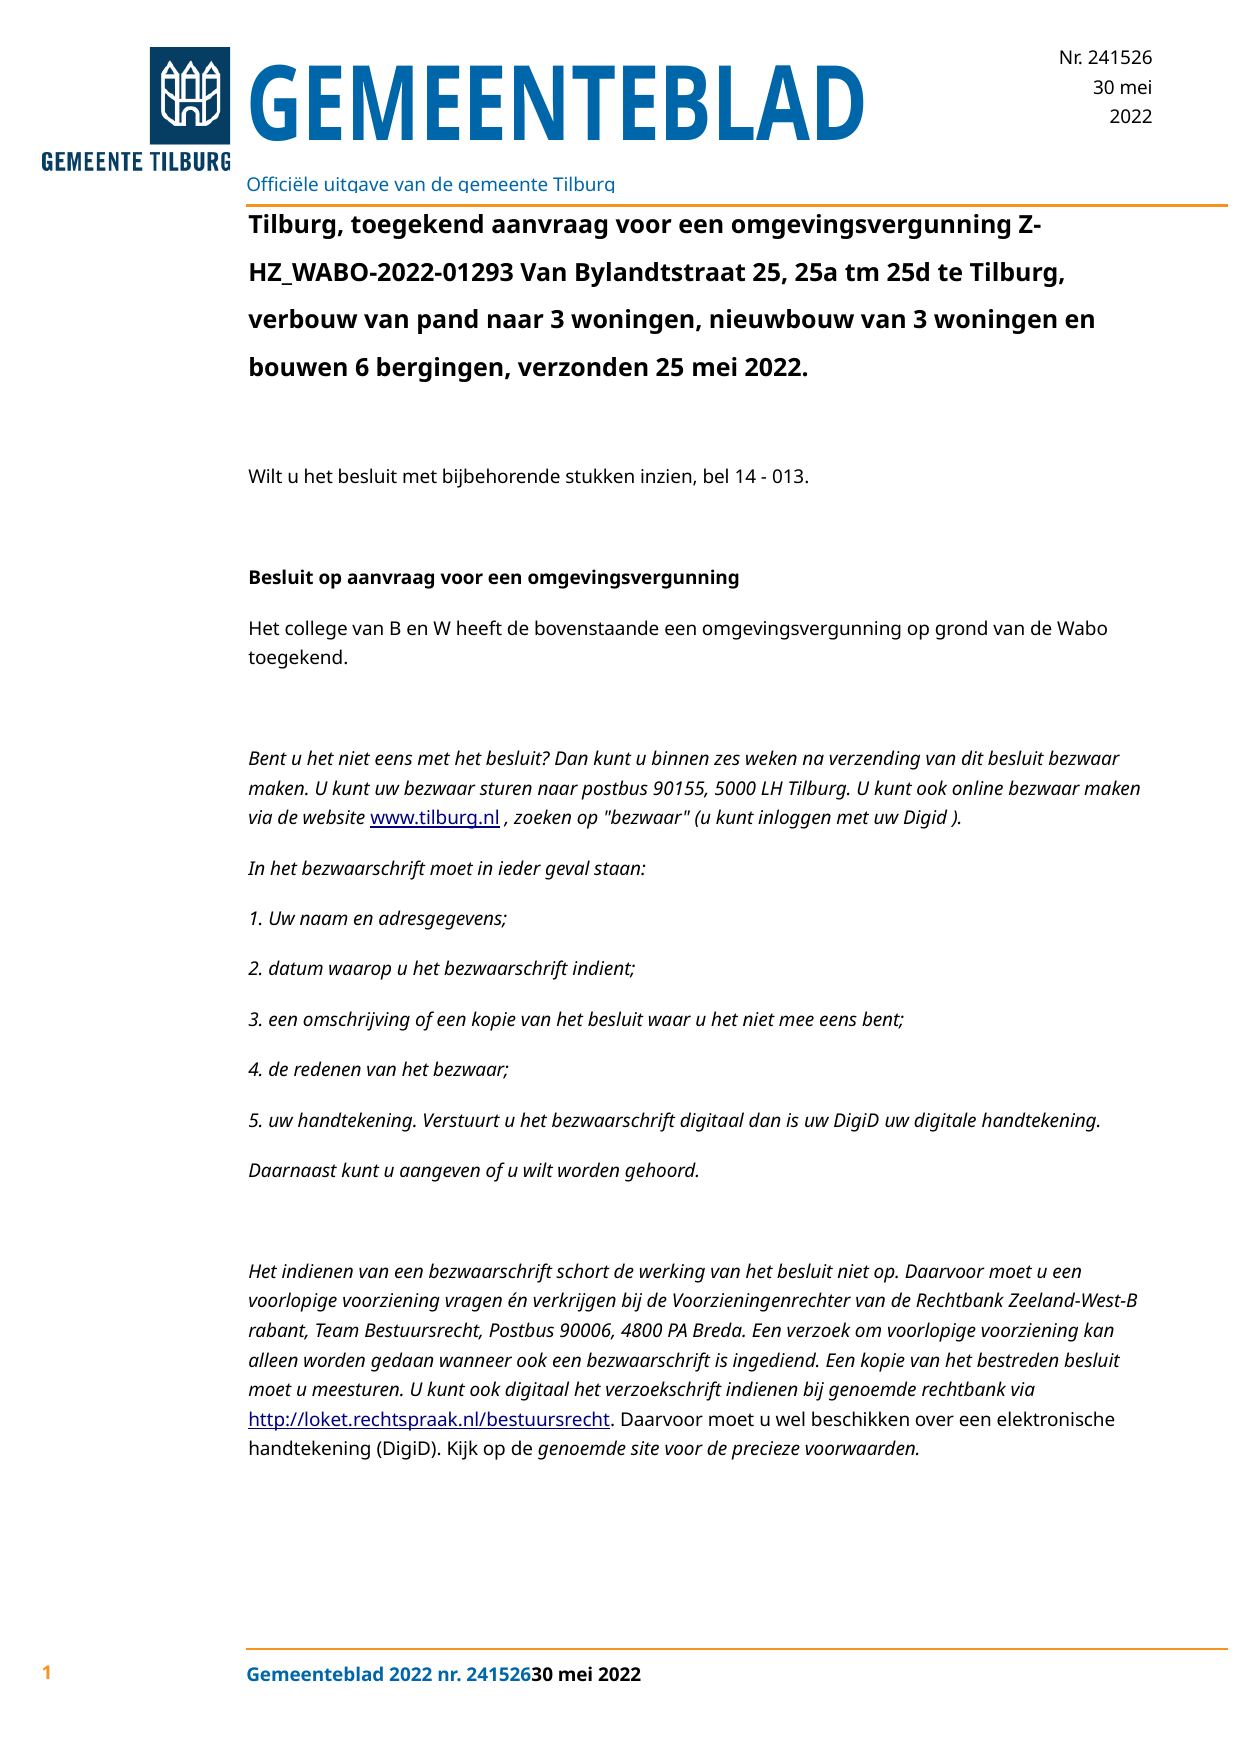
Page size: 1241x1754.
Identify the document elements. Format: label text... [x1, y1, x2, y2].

text 5. uw handtekening. Verstuurt u het bezwaarschrift digitaal dan is uw DigiD uw digitale handtekening. [248, 1107, 1152, 1133]
text Besluit op aanvraag voor een omgevingsvergunning [248, 564, 1152, 590]
text Wilt u het besluit met bijbehorende stukken inzien, bel 14 - 013. [248, 463, 1152, 489]
text Tilburg, toegekend aanvraag voor een omgevingsvergunning Z-HZ_WABO-2022-01293 Van Bylandtstraat 25, 25a tm 25d te Tilburg, verbouw van pand naar 3 woningen, nieuwbouw van 3 woningen en bouwen 6 bergingen, verzonden 25 mei 2022. [248, 207, 1152, 384]
text 4. de redenen van het bezwaar; [248, 1056, 1152, 1082]
text Het indienen van een bezwaarschrift schort de werking van het besluit niet op. Daarvoor moet u een voorlopige voorziening vragen én verkrijgen bij de Voorzieningenrechter van de Rechtbank Zeeland-West-B rabant, Team Bestuursrecht, Postbus 90006, 4800 PA Breda. Een verzoek om voorlopige voorziening kan alleen worden gedaan wanneer ook een bezwaarschrift is ingediend. Een kopie van het bestreden besluit moet u meesturen. U kunt ook digitaal het verzoekschrift indienen bij genoemde rechtbank via http://loket.rechtspraak.nl/bestuursrecht. Daarvoor moet u wel beschikken over een elektronische handtekening (DigiD). Kijk op de genoemde site voor de precieze voorwaarden. [248, 1258, 1152, 1461]
picture [41, 47, 231, 172]
text Het college van B en W heeft de bovenstaande een omgevingsvergunning op grond van de Wabo toegekend. [248, 615, 1152, 670]
text Bent u het niet eens met het besluit? Dan kunt u binnen zes weken na verzending van dit besluit bezwaar maken. U kunt uw bezwaar sturen naar postbus 90155, 5000 LH Tilburg. U kunt ook online bezwaar maken via de website www.tilburg.nl , zoeken op "bezwaar" (u kunt inloggen met uw Digid ). [248, 745, 1152, 830]
text In het bezwaarschrift moet in ieder geval staan: [248, 855, 1152, 881]
text 1. Uw naam en adresgegevens; [248, 905, 1152, 931]
text 2. datum waarop u het bezwaarschrift indient; [248, 956, 1152, 981]
text Daarnaast kunt u aangeven of u wilt worden gehoord. [248, 1157, 1152, 1183]
text 3. een omschrijving of een kopie van het besluit waar u het niet mee eens bent; [248, 1006, 1152, 1032]
